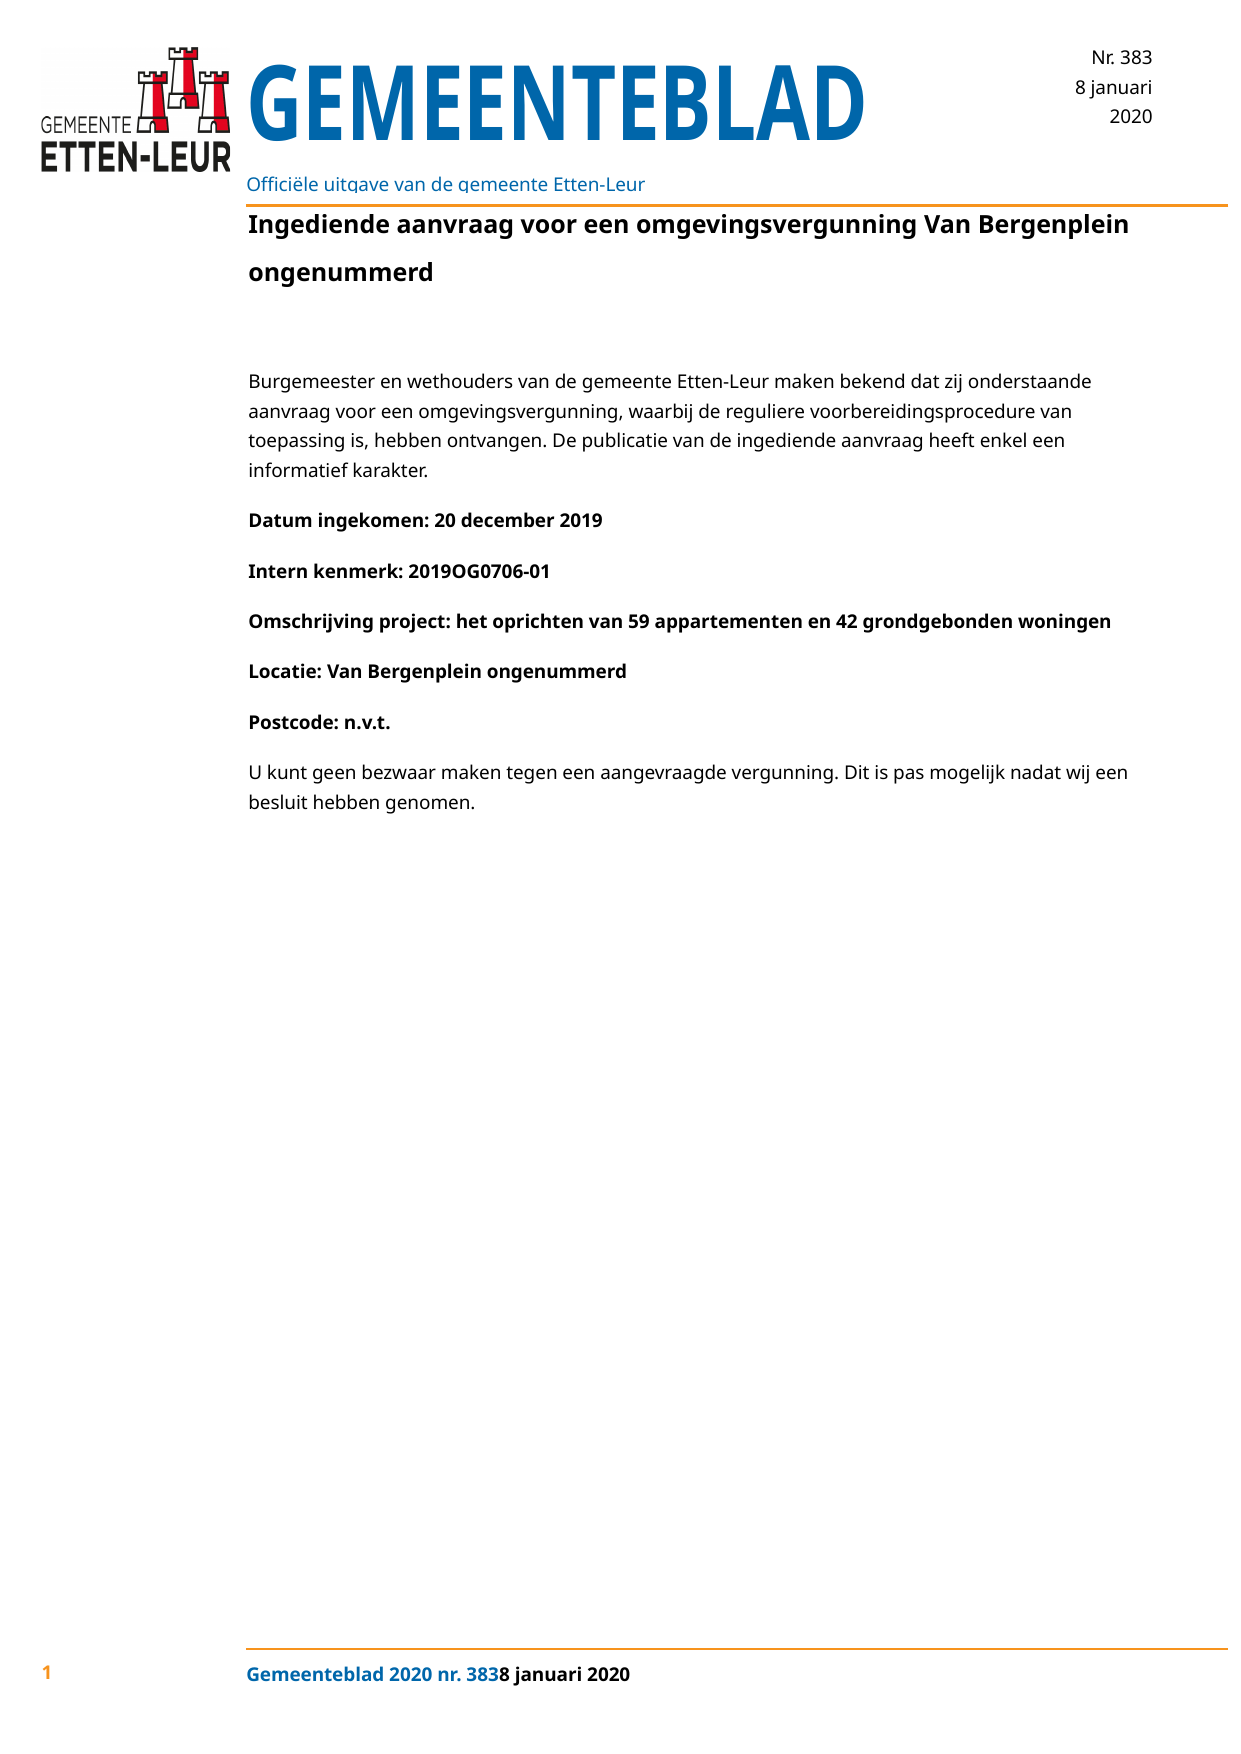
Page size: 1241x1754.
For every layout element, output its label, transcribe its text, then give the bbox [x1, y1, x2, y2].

text Postcode: n.v.t. [248, 709, 1152, 735]
text Intern kenmerk: 2019OG0706-01 [248, 558, 1152, 584]
text Ingediende aanvraag voor een omgevingsvergunning Van Bergenplein ongenummerd [248, 207, 1152, 288]
text Locatie: Van Bergenplein ongenummerd [248, 659, 1152, 684]
picture [41, 47, 231, 172]
text Burgemeester en wethouders van de gemeente Etten-Leur maken bekend dat zij onderstaande aanvraag voor een omgevingsvergunning, waarbij de reguliere voorbereidingsprocedure van toepassing is, hebben ontvangen. De publicatie van de ingediende aanvraag heeft enkel een informatief karakter. [248, 368, 1152, 483]
text Datum ingekomen: 20 december 2019 [248, 507, 1152, 533]
text U kunt geen bezwaar maken tegen een aangevraagde vergunning. Dit is pas mogelijk nadat wij een besluit hebben genomen. [248, 759, 1152, 815]
text Omschrijving project: het oprichten van 59 appartementen en 42 grondgebonden woningen [248, 608, 1152, 634]
